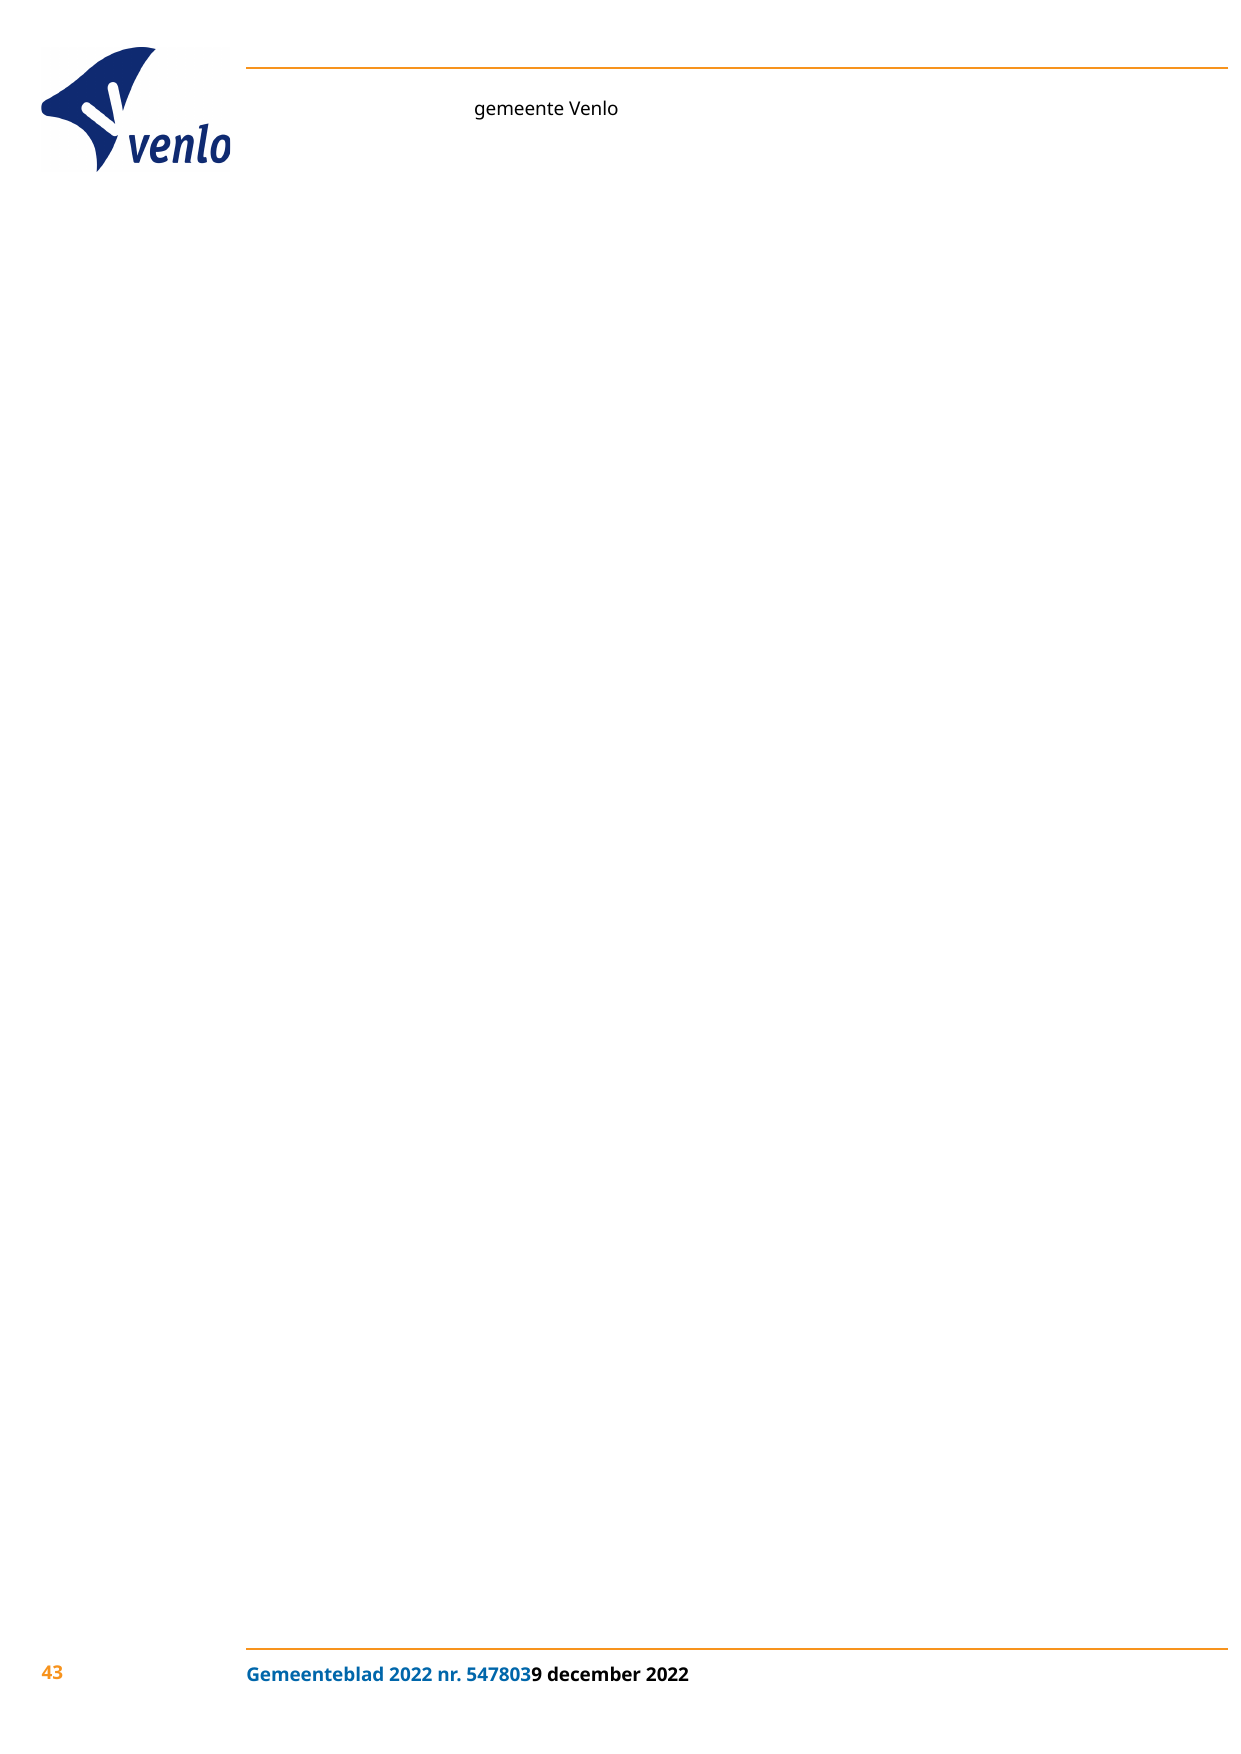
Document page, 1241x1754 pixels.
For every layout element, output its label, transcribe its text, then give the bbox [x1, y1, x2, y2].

table_header [926, 95, 1152, 121]
table_header [248, 95, 474, 121]
picture [41, 47, 231, 172]
table_header [700, 95, 926, 121]
table_header gemeente Venlo [474, 95, 700, 121]
